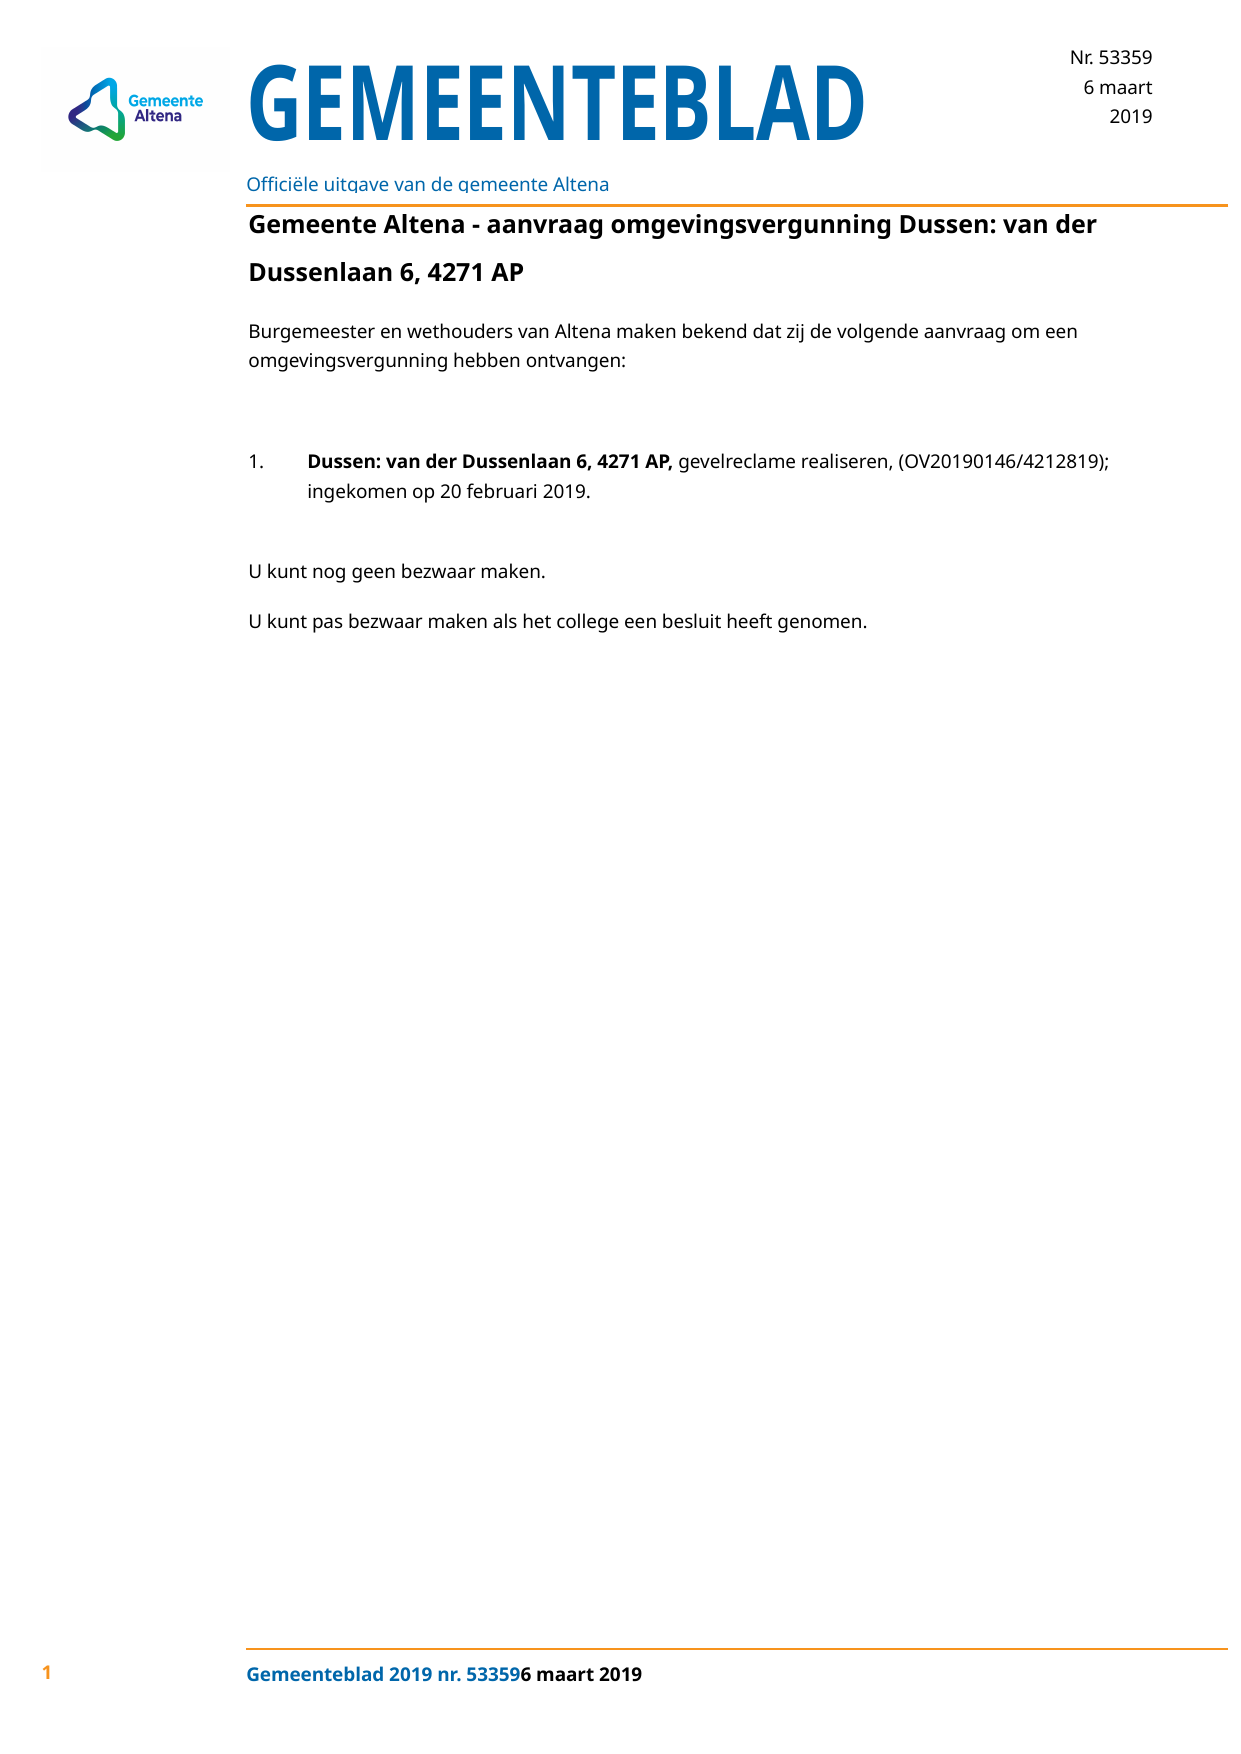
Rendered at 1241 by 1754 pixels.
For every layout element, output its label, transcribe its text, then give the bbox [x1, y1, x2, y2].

picture [41, 47, 231, 172]
list Dussen: van der Dussenlaan 6, 4271 AP, gevelreclame realiseren, (OV20190146/4212819); ingekomen op 20 februari 2019. [248, 448, 1152, 504]
text Burgemeester en wethouders van Altena maken bekend dat zij de volgende aanvraag om een omgevingsvergunning hebben ontvangen: [248, 318, 1152, 373]
text U kunt pas bezwaar maken als het college een besluit heeft genomen. [248, 608, 1152, 634]
text U kunt nog geen bezwaar maken. [248, 558, 1152, 584]
text Gemeente Altena - aanvraag omgevingsvergunning Dussen: van der Dussenlaan 6, 4271 AP [248, 207, 1152, 288]
